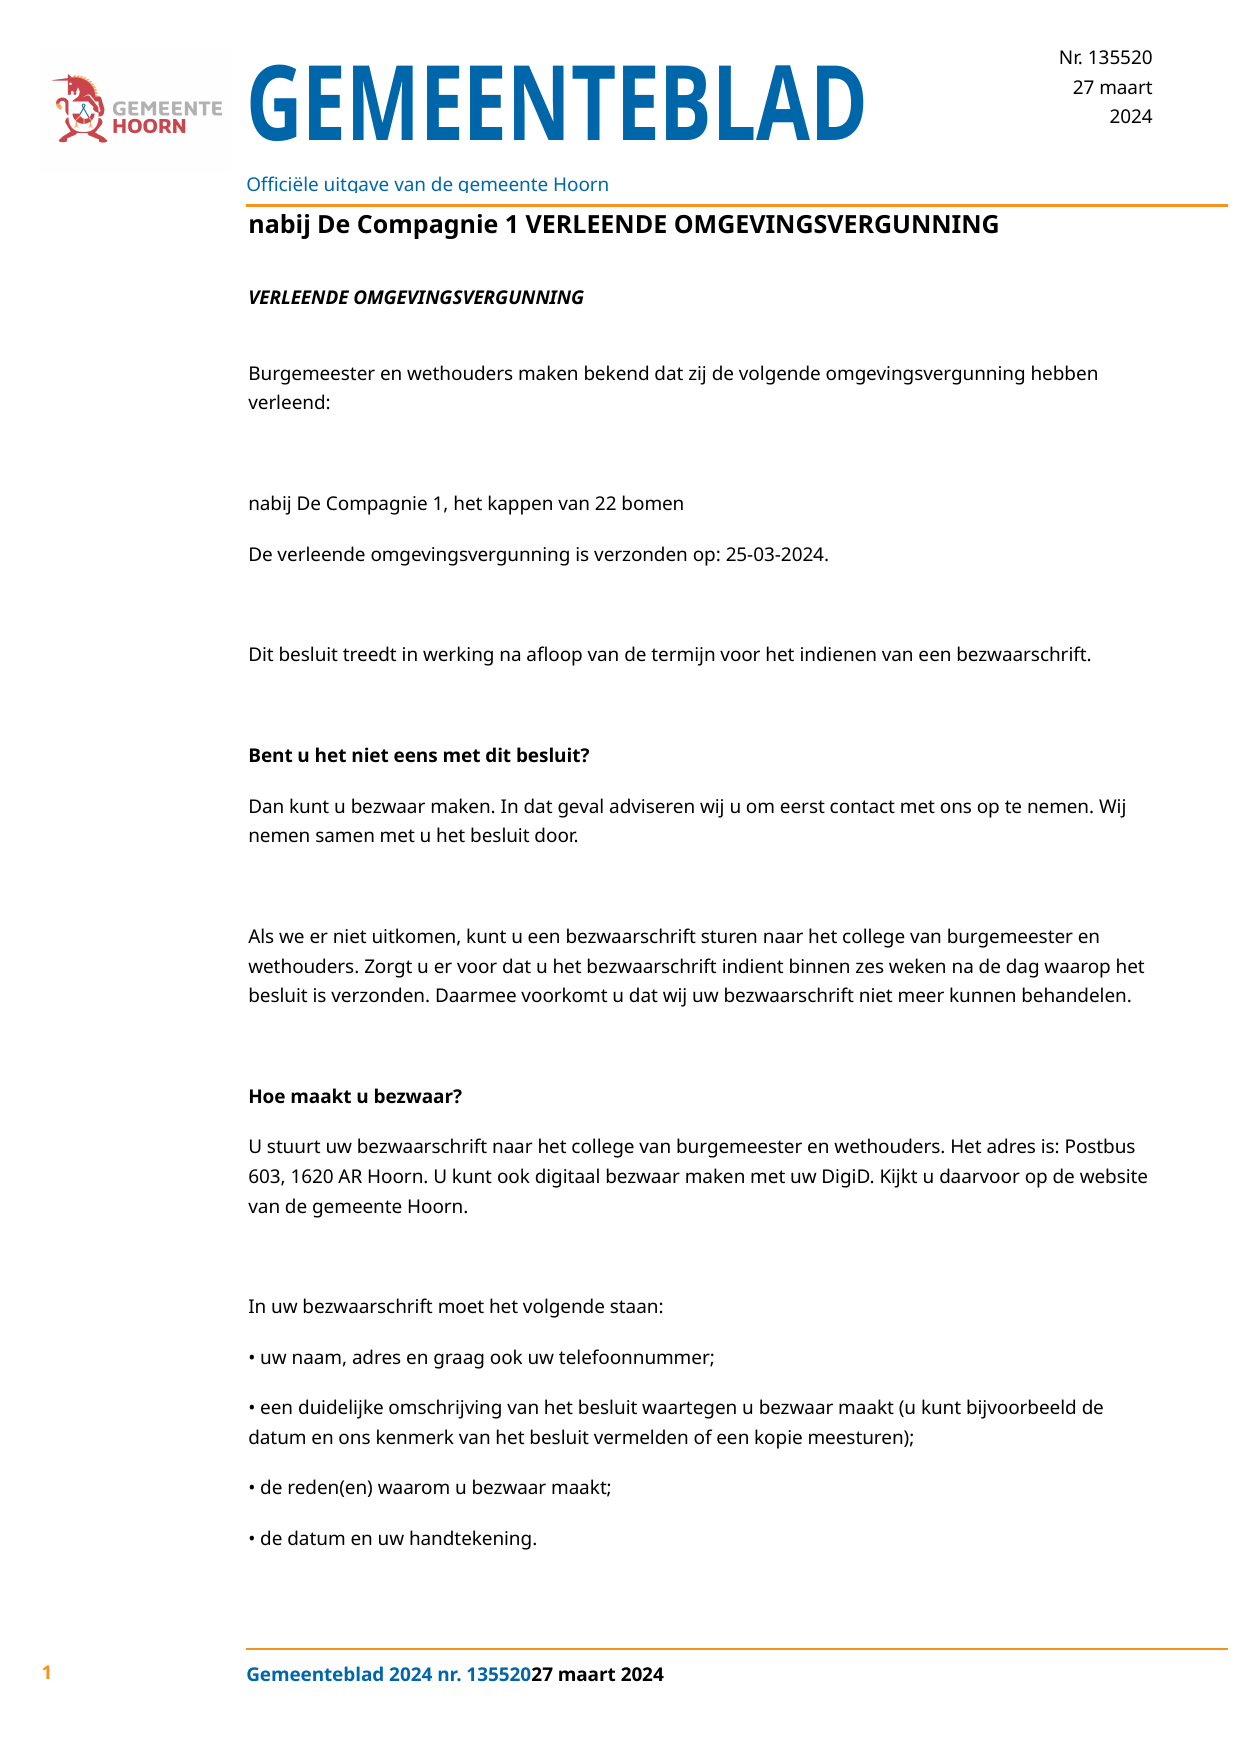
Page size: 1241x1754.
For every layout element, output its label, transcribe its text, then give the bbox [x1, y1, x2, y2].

text Bent u het niet eens met dit besluit? [248, 742, 1152, 768]
text De verleende omgevingsvergunning is verzonden op: 25-03-2024. [248, 541, 1152, 567]
text • een duidelijke omschrijving van het besluit waartegen u bezwaar maakt (u kunt bijvoorbeeld de datum en ons kenmerk van het besluit vermelden of een kopie meesturen); [248, 1394, 1152, 1450]
text Burgemeester en wethouders maken bekend dat zij de volgende omgevingsvergunning hebben verleend: [248, 360, 1152, 415]
text • uw naam, adres en graag ook uw telefoonnummer; [248, 1344, 1152, 1370]
text U stuurt uw bezwaarschrift naar het college van burgemeester en wethouders. Het adres is: Postbus 603, 1620 AR Hoorn. U kunt ook digitaal bezwaar maken met uw DigiD. Kijkt u daarvoor op de website van de gemeente Hoorn. [248, 1134, 1152, 1219]
text Dit besluit treedt in werking na afloop van de termijn voor het indienen van een bezwaarschrift. [248, 642, 1152, 667]
text Dan kunt u bezwaar maken. In dat geval adviseren wij u om eerst contact met ons op te nemen. Wij nemen samen met u het besluit door. [248, 793, 1152, 848]
text nabij De Compagnie 1, het kappen van 22 bomen [248, 490, 1152, 516]
text In uw bezwaarschrift moet het volgende staan: [248, 1294, 1152, 1319]
text • de datum en uw handtekening. [248, 1525, 1152, 1551]
text • de reden(en) waarom u bezwaar maakt; [248, 1474, 1152, 1500]
text VERLEENDE OMGEVINGSVERGUNNING [248, 284, 1152, 309]
picture [41, 47, 231, 172]
text nabij De Compagnie 1 VERLEENDE OMGEVINGSVERGUNNING [248, 207, 1152, 241]
text Als we er niet uitkomen, kunt u een bezwaarschrift sturen naar het college van burgemeester en wethouders. Zorgt u er voor dat u het bezwaarschrift indient binnen zes weken na de dag waarop het besluit is verzonden. Daarmee voorkomt u dat wij uw bezwaarschrift niet meer kunnen behandelen. [248, 923, 1152, 1008]
text Hoe maakt u bezwaar? [248, 1083, 1152, 1109]
